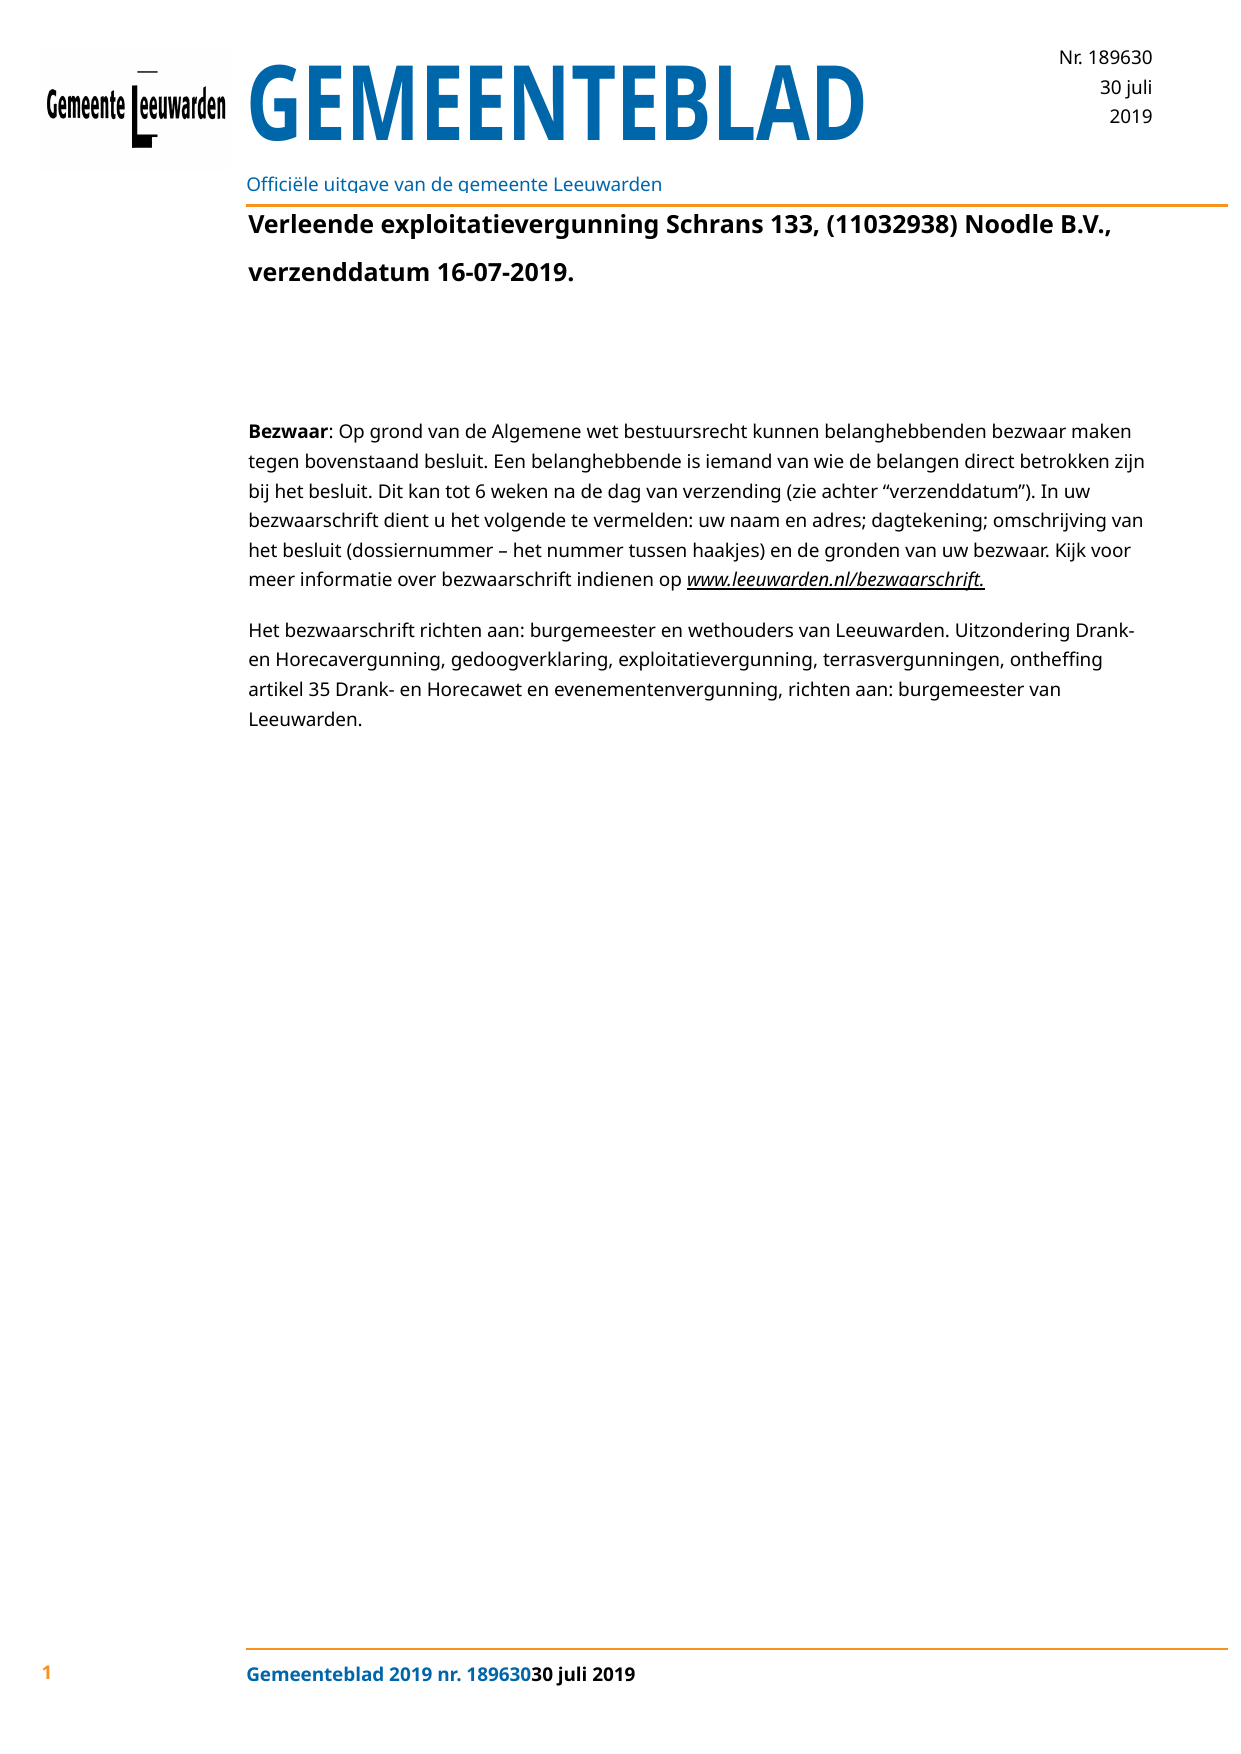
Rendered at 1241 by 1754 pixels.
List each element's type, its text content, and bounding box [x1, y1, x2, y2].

picture [41, 47, 231, 172]
text Bezwaar: Op grond van de Algemene wet bestuursrecht kunnen belanghebbenden bezwaar maken tegen bovenstaand besluit. Een belanghebbende is iemand van wie de belangen direct betrokken zijn bij het besluit. Dit kan tot 6 weken na de dag van verzending (zie achter “verzenddatum”). In uw bezwaarschrift dient u het volgende te vermelden: uw naam en adres; dagtekening; omschrijving van het besluit (dossiernummer – het nummer tussen haakjes) en de gronden van uw bezwaar. Kijk voor meer informatie over bezwaarschrift indienen op www.leeuwarden.nl/bezwaarschrift. [248, 419, 1152, 592]
text Verleende exploitatievergunning Schrans 133, (11032938) Noodle B.V., verzenddatum 16-07-2019. [248, 207, 1152, 288]
text Het bezwaarschrift richten aan: burgemeester en wethouders van Leeuwarden. Uitzondering Drank- en Horecavergunning, gedoogverklaring, exploitatievergunning, terrasvergunningen, ontheffing artikel 35 Drank- en Horecawet en evenementenvergunning, richten aan: burgemeester van Leeuwarden. [248, 617, 1152, 732]
